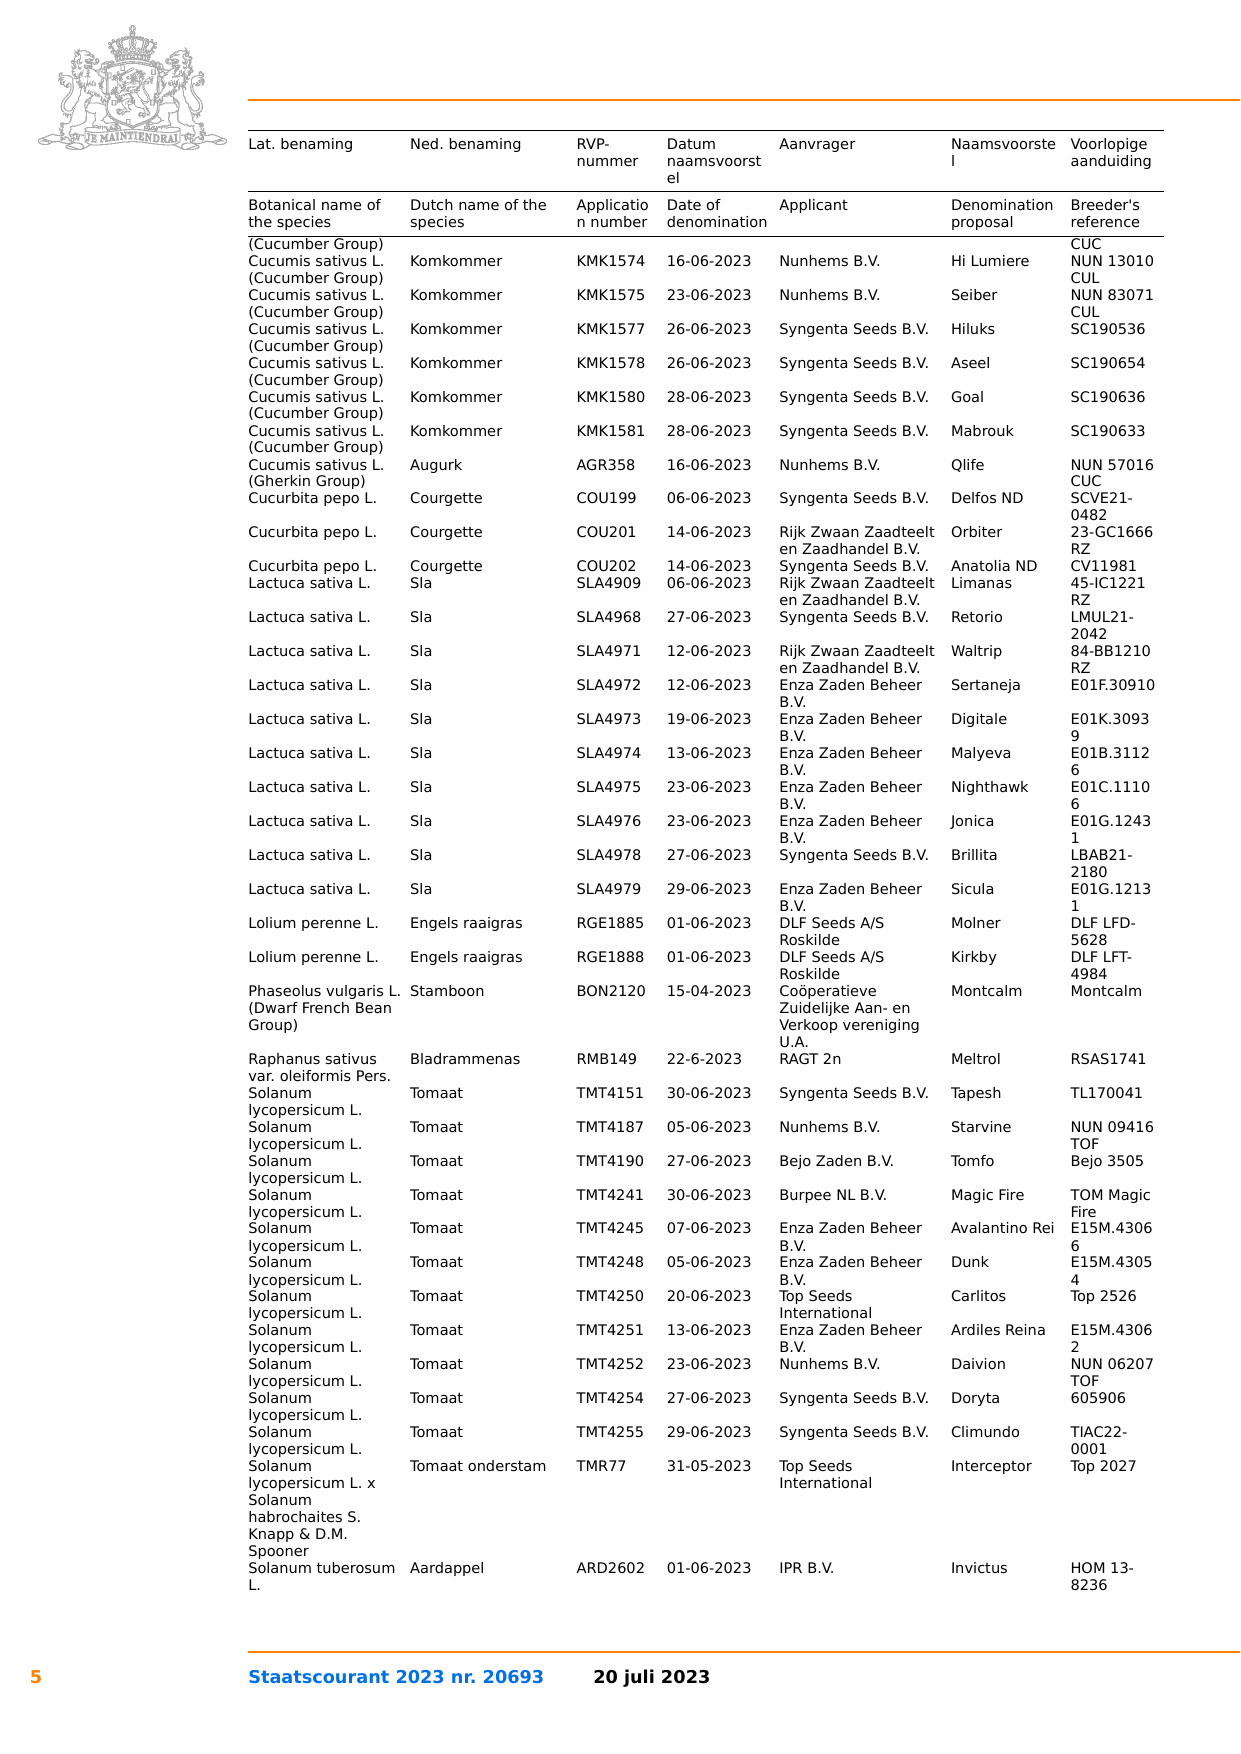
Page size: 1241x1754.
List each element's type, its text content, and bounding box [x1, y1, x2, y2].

table_cell Solanum lycopersicum L. [248, 1322, 404, 1356]
table_cell 12-06-2023 [661, 677, 773, 711]
table_cell DLF LFT-4984 [1065, 949, 1163, 983]
table_cell Komkommer [404, 253, 570, 287]
table_cell 605906 [1065, 1390, 1163, 1424]
table_cell Syngenta Seeds B.V. [773, 355, 945, 388]
table_cell Enza Zaden Beheer B.V. [773, 779, 945, 813]
table_cell Delfos ND [945, 490, 1064, 524]
table_cell Solanum lycopersicum L. [248, 1085, 404, 1118]
table_cell Dunk [945, 1254, 1064, 1288]
table_cell Sicula [945, 881, 1064, 915]
table_cell Enza Zaden Beheer B.V. [773, 1254, 945, 1288]
table_cell Syngenta Seeds B.V. [773, 1424, 945, 1458]
table_cell Lactuca sativa L. [248, 575, 404, 609]
table_cell Sla [404, 609, 570, 643]
table_cell Syngenta Seeds B.V. [773, 1085, 945, 1118]
table_cell KMK1577 [570, 321, 661, 354]
table_cell KMK1581 [570, 423, 661, 456]
table_cell 05-06-2023 [661, 1254, 773, 1288]
table_header Ned. benaming [404, 131, 570, 191]
table_cell 20-06-2023 [661, 1288, 773, 1322]
table_cell Tomaat [404, 1085, 570, 1118]
table_cell Solanum lycopersicum L. [248, 1288, 404, 1322]
table_cell Lactuca sativa L. [248, 813, 404, 847]
table_cell Courgette [404, 490, 570, 524]
table_cell 05-06-2023 [661, 1119, 773, 1152]
table_cell Cucurbita pepo L. [248, 558, 404, 575]
table_cell Rijk Zwaan Zaadteelt en Zaadhandel B.V. [773, 575, 945, 609]
table_cell 23-06-2023 [661, 1356, 773, 1390]
table_cell Enza Zaden Beheer B.V. [773, 711, 945, 745]
table_cell [570, 237, 661, 253]
table_cell Sla [404, 677, 570, 711]
table_cell Tapesh [945, 1085, 1064, 1118]
table_cell Aardappel [404, 1560, 570, 1594]
table_cell RMB149 [570, 1051, 661, 1084]
table_cell TIAC22-0001 [1065, 1424, 1163, 1458]
table_cell Sla [404, 745, 570, 779]
table_cell 14-06-2023 [661, 524, 773, 558]
table_cell Engels raaigras [404, 915, 570, 949]
table_cell 23-06-2023 [661, 813, 773, 847]
table_cell NUN 83071 CUL [1065, 287, 1163, 321]
table_cell Hiluks [945, 321, 1064, 354]
table_cell Top Seeds International [773, 1288, 945, 1322]
table_cell Solanum lycopersicum L. x Solanum habrochaites S. Knapp & D.M. Spooner [248, 1458, 404, 1560]
table_cell Sertaneja [945, 677, 1064, 711]
table_cell ARD2602 [570, 1560, 661, 1594]
table_cell Komkommer [404, 389, 570, 422]
table_cell DLF Seeds A/S Roskilde [773, 949, 945, 983]
table_cell Nunhems B.V. [773, 287, 945, 321]
table_cell (Cucumber Group) [248, 237, 404, 253]
table_cell Phaseolus vulgaris L. (Dwarf French Bean Group) [248, 983, 404, 1051]
table_cell Enza Zaden Beheer B.V. [773, 813, 945, 847]
table_header RVP-nummer [570, 131, 661, 191]
table_cell AGR358 [570, 456, 661, 490]
table_cell Solanum lycopersicum L. [248, 1356, 404, 1390]
table_cell Bejo 3505 [1065, 1153, 1163, 1186]
table_cell Digitale [945, 711, 1064, 745]
table_cell Cucumis sativus L. (Gherkin Group) [248, 456, 404, 490]
table_cell SLA4979 [570, 881, 661, 915]
table_cell TMT4190 [570, 1153, 661, 1186]
table_cell Lolium perenne L. [248, 949, 404, 983]
table_cell 28-06-2023 [661, 423, 773, 456]
table_cell Orbiter [945, 524, 1064, 558]
table_cell 84-BB1210 RZ [1065, 643, 1163, 677]
table_cell RGE1885 [570, 915, 661, 949]
table_cell Carlitos [945, 1288, 1064, 1322]
table_cell RAGT 2n [773, 1051, 945, 1084]
table_cell Sla [404, 881, 570, 915]
table_cell Augurk [404, 456, 570, 490]
table_cell Starvine [945, 1119, 1064, 1152]
table_cell Doryta [945, 1390, 1064, 1424]
table_cell 23-06-2023 [661, 287, 773, 321]
table_cell SLA4972 [570, 677, 661, 711]
table_cell Cucumis sativus L. (Cucumber Group) [248, 423, 404, 456]
table_cell Montcalm [1065, 983, 1163, 1051]
table_cell 27-06-2023 [661, 1390, 773, 1424]
table_cell SLA4974 [570, 745, 661, 779]
table_cell Rijk Zwaan Zaadteelt en Zaadhandel B.V. [773, 524, 945, 558]
table_cell Tomaat [404, 1390, 570, 1424]
table_cell Courgette [404, 558, 570, 575]
table_cell Brillita [945, 847, 1064, 881]
table_cell BON2120 [570, 983, 661, 1051]
table_cell Cucurbita pepo L. [248, 490, 404, 524]
table_cell Lactuca sativa L. [248, 677, 404, 711]
table_cell Solanum lycopersicum L. [248, 1153, 404, 1186]
table_cell Nunhems B.V. [773, 253, 945, 287]
table_cell SC190636 [1065, 389, 1163, 422]
table_cell Lactuca sativa L. [248, 847, 404, 881]
table_cell Top Seeds International [773, 1458, 945, 1560]
table_cell Climundo [945, 1424, 1064, 1458]
table_cell 30-06-2023 [661, 1085, 773, 1118]
table_cell NUN 06207 TOF [1065, 1356, 1163, 1390]
table_cell Sla [404, 779, 570, 813]
table_cell NUN 57016 CUC [1065, 456, 1163, 490]
table_cell 01-06-2023 [661, 949, 773, 983]
table_cell Nighthawk [945, 779, 1064, 813]
table_cell TMT4250 [570, 1288, 661, 1322]
table_cell Tomaat [404, 1153, 570, 1186]
table_cell Cucurbita pepo L. [248, 524, 404, 558]
table_cell HOM 13-8236 [1065, 1560, 1163, 1594]
table_cell Solanum lycopersicum L. [248, 1186, 404, 1220]
table_cell Tomaat onderstam [404, 1458, 570, 1560]
table_header Aanvrager [773, 131, 945, 191]
table_cell TOM Magic Fire [1065, 1186, 1163, 1220]
table_cell SCVE21-0482 [1065, 490, 1163, 524]
table_cell [945, 237, 1064, 253]
table_cell E01F.30910 [1065, 677, 1163, 711]
table_cell SLA4971 [570, 643, 661, 677]
table_cell Syngenta Seeds B.V. [773, 389, 945, 422]
table_cell Jonica [945, 813, 1064, 847]
table_cell Sla [404, 711, 570, 745]
table_cell Application number [570, 192, 661, 236]
table_cell Syngenta Seeds B.V. [773, 321, 945, 354]
table_cell Cucumis sativus L. (Cucumber Group) [248, 355, 404, 388]
table_cell Date of denomination [661, 192, 773, 236]
table_cell 13-06-2023 [661, 745, 773, 779]
table_cell COU201 [570, 524, 661, 558]
table_cell Tomaat [404, 1356, 570, 1390]
table_cell 27-06-2023 [661, 609, 773, 643]
table_cell TMR77 [570, 1458, 661, 1560]
table_cell TL170041 [1065, 1085, 1163, 1118]
table_cell 14-06-2023 [661, 558, 773, 575]
table_cell Engels raaigras [404, 949, 570, 983]
table_cell E01K.30939 [1065, 711, 1163, 745]
table_cell Syngenta Seeds B.V. [773, 609, 945, 643]
table_cell 31-05-2023 [661, 1458, 773, 1560]
table_cell Qlife [945, 456, 1064, 490]
table_cell Dutch name of the species [404, 192, 570, 236]
table_cell Bladrammenas [404, 1051, 570, 1084]
table_cell [404, 237, 570, 253]
table_cell KMK1574 [570, 253, 661, 287]
table_cell Cucumis sativus L. (Cucumber Group) [248, 253, 404, 287]
table_cell 23-GC1666 RZ [1065, 524, 1163, 558]
table_cell 19-06-2023 [661, 711, 773, 745]
table_cell Tomaat [404, 1322, 570, 1356]
table_cell Avalantino Rei [945, 1220, 1064, 1254]
table_cell TMT4255 [570, 1424, 661, 1458]
table_cell Montcalm [945, 983, 1064, 1051]
table_cell Molner [945, 915, 1064, 949]
table_cell SC190633 [1065, 423, 1163, 456]
table_cell KMK1580 [570, 389, 661, 422]
table_cell Komkommer [404, 287, 570, 321]
table_cell Raphanus sativus var. oleiformis Pers. [248, 1051, 404, 1084]
table_cell E15M.43066 [1065, 1220, 1163, 1254]
table_cell DLF LFD-5628 [1065, 915, 1163, 949]
table_cell Rijk Zwaan Zaadteelt en Zaadhandel B.V. [773, 643, 945, 677]
table_cell Komkommer [404, 321, 570, 354]
table_cell 27-06-2023 [661, 1153, 773, 1186]
table_cell Tomfo [945, 1153, 1064, 1186]
table_cell TMT4151 [570, 1085, 661, 1118]
table_cell TMT4254 [570, 1390, 661, 1424]
table_cell Solanum lycopersicum L. [248, 1119, 404, 1152]
table_cell [773, 237, 945, 253]
table_cell Lactuca sativa L. [248, 643, 404, 677]
table_cell Sla [404, 813, 570, 847]
table_cell Tomaat [404, 1119, 570, 1152]
table_cell Tomaat [404, 1254, 570, 1288]
table_cell Syngenta Seeds B.V. [773, 558, 945, 575]
table_cell SLA4909 [570, 575, 661, 609]
table_cell 23-06-2023 [661, 779, 773, 813]
table_cell Solanum lycopersicum L. [248, 1424, 404, 1458]
table_cell Mabrouk [945, 423, 1064, 456]
table_cell SLA4968 [570, 609, 661, 643]
table_cell SLA4975 [570, 779, 661, 813]
table_cell Syngenta Seeds B.V. [773, 847, 945, 881]
table_cell NUN 13010 CUL [1065, 253, 1163, 287]
table_cell 16-06-2023 [661, 253, 773, 287]
table_cell 13-06-2023 [661, 1322, 773, 1356]
table_cell Goal [945, 389, 1064, 422]
table_cell Invictus [945, 1560, 1064, 1594]
table_cell CV11981 [1065, 558, 1163, 575]
table_cell Komkommer [404, 355, 570, 388]
table_cell Sla [404, 575, 570, 609]
table_cell Malyeva [945, 745, 1064, 779]
table_cell Breeder's reference [1065, 192, 1163, 236]
table_cell 16-06-2023 [661, 456, 773, 490]
table_cell Solanum lycopersicum L. [248, 1220, 404, 1254]
table_cell Enza Zaden Beheer B.V. [773, 745, 945, 779]
table_cell Syngenta Seeds B.V. [773, 490, 945, 524]
table_cell 01-06-2023 [661, 915, 773, 949]
table_cell Tomaat [404, 1424, 570, 1458]
table_cell Cucumis sativus L. (Cucumber Group) [248, 287, 404, 321]
table_cell Denomination proposal [945, 192, 1064, 236]
table_header Datum naamsvoorstel [661, 131, 773, 191]
table_cell 15-04-2023 [661, 983, 773, 1051]
table_cell Enza Zaden Beheer B.V. [773, 1220, 945, 1254]
table_cell TMT4245 [570, 1220, 661, 1254]
table_cell IPR B.V. [773, 1560, 945, 1594]
table_cell Lactuca sativa L. [248, 711, 404, 745]
table_cell Tomaat [404, 1220, 570, 1254]
table_cell E01G.12131 [1065, 881, 1163, 915]
table_cell [661, 237, 773, 253]
table_cell 45-IC1221 RZ [1065, 575, 1163, 609]
table_cell TMT4251 [570, 1322, 661, 1356]
table_header Naamsvoorstel [945, 131, 1064, 191]
table_cell Cucumis sativus L. (Cucumber Group) [248, 321, 404, 354]
table_cell Enza Zaden Beheer B.V. [773, 881, 945, 915]
table_cell KMK1575 [570, 287, 661, 321]
table_cell Interceptor [945, 1458, 1064, 1560]
table_cell 28-06-2023 [661, 389, 773, 422]
table_cell Magic Fire [945, 1186, 1064, 1220]
table_cell Bejo Zaden B.V. [773, 1153, 945, 1186]
table_cell 07-06-2023 [661, 1220, 773, 1254]
table_cell NUN 09416 TOF [1065, 1119, 1163, 1152]
table_header Lat. benaming [248, 131, 404, 191]
table_cell TMT4241 [570, 1186, 661, 1220]
table_cell TMT4252 [570, 1356, 661, 1390]
table_cell Syngenta Seeds B.V. [773, 423, 945, 456]
table_cell SC190654 [1065, 355, 1163, 388]
table_cell SC190536 [1065, 321, 1163, 354]
table_cell E01C.11106 [1065, 779, 1163, 813]
table_cell Burpee NL B.V. [773, 1186, 945, 1220]
table_cell Solanum tuberosum L. [248, 1560, 404, 1594]
table_cell Retorio [945, 609, 1064, 643]
table_cell 01-06-2023 [661, 1560, 773, 1594]
table_cell KMK1578 [570, 355, 661, 388]
table_cell Nunhems B.V. [773, 1119, 945, 1152]
table_cell SLA4978 [570, 847, 661, 881]
table_cell 29-06-2023 [661, 1424, 773, 1458]
table_cell Nunhems B.V. [773, 456, 945, 490]
picture [38, 25, 227, 150]
table_cell LBAB21-2180 [1065, 847, 1163, 881]
table_cell Tomaat [404, 1186, 570, 1220]
table_cell COU202 [570, 558, 661, 575]
table_cell Hi Lumiere [945, 253, 1064, 287]
table_cell COU199 [570, 490, 661, 524]
table_cell Nunhems B.V. [773, 1356, 945, 1390]
table_cell E01B.31126 [1065, 745, 1163, 779]
table_header Voorlopige aanduiding [1065, 131, 1163, 191]
table_cell Limanas [945, 575, 1064, 609]
table_cell TMT4187 [570, 1119, 661, 1152]
table_cell 27-06-2023 [661, 847, 773, 881]
table_cell 30-06-2023 [661, 1186, 773, 1220]
table_cell E15M.43062 [1065, 1322, 1163, 1356]
table_cell SLA4976 [570, 813, 661, 847]
table_cell Stamboon [404, 983, 570, 1051]
table_cell RGE1888 [570, 949, 661, 983]
table_cell RSAS1741 [1065, 1051, 1163, 1084]
table_cell Meltrol [945, 1051, 1064, 1084]
table_cell E01G.12431 [1065, 813, 1163, 847]
table_cell Lactuca sativa L. [248, 779, 404, 813]
table_cell Sla [404, 643, 570, 677]
table_cell Tomaat [404, 1288, 570, 1322]
table_cell Anatolia ND [945, 558, 1064, 575]
table_cell 26-06-2023 [661, 321, 773, 354]
table_cell Waltrip [945, 643, 1064, 677]
table_cell Syngenta Seeds B.V. [773, 1390, 945, 1424]
table_cell LMUL21-2042 [1065, 609, 1163, 643]
table_cell SLA4973 [570, 711, 661, 745]
table_cell Daivion [945, 1356, 1064, 1390]
table_cell 06-06-2023 [661, 490, 773, 524]
table_cell Aseel [945, 355, 1064, 388]
table_cell Lactuca sativa L. [248, 881, 404, 915]
table_cell Ardiles Reina [945, 1322, 1064, 1356]
table_cell CUC [1065, 237, 1163, 253]
table_cell Kirkby [945, 949, 1064, 983]
table_cell 06-06-2023 [661, 575, 773, 609]
table_cell Botanical name of the species [248, 192, 404, 236]
table_cell Enza Zaden Beheer B.V. [773, 677, 945, 711]
table_cell 29-06-2023 [661, 881, 773, 915]
table_cell Sla [404, 847, 570, 881]
table_cell 12-06-2023 [661, 643, 773, 677]
table_cell TMT4248 [570, 1254, 661, 1288]
table_cell 22-6-2023 [661, 1051, 773, 1084]
table_cell Courgette [404, 524, 570, 558]
table_cell Lactuca sativa L. [248, 609, 404, 643]
table_cell Solanum lycopersicum L. [248, 1254, 404, 1288]
table_cell Top 2027 [1065, 1458, 1163, 1560]
table_cell Top 2526 [1065, 1288, 1163, 1322]
table_cell Applicant [773, 192, 945, 236]
table_cell Seiber [945, 287, 1064, 321]
table_cell Komkommer [404, 423, 570, 456]
table_cell Cucumis sativus L. (Cucumber Group) [248, 389, 404, 422]
table_cell DLF Seeds A/S Roskilde [773, 915, 945, 949]
table_cell 26-06-2023 [661, 355, 773, 388]
table_cell Solanum lycopersicum L. [248, 1390, 404, 1424]
table_cell Lolium perenne L. [248, 915, 404, 949]
table_cell E15M.43054 [1065, 1254, 1163, 1288]
table_cell Coöperatieve Zuidelijke Aan- en Verkoop vereniging U.A. [773, 983, 945, 1051]
table_cell Enza Zaden Beheer B.V. [773, 1322, 945, 1356]
table_cell Lactuca sativa L. [248, 745, 404, 779]
